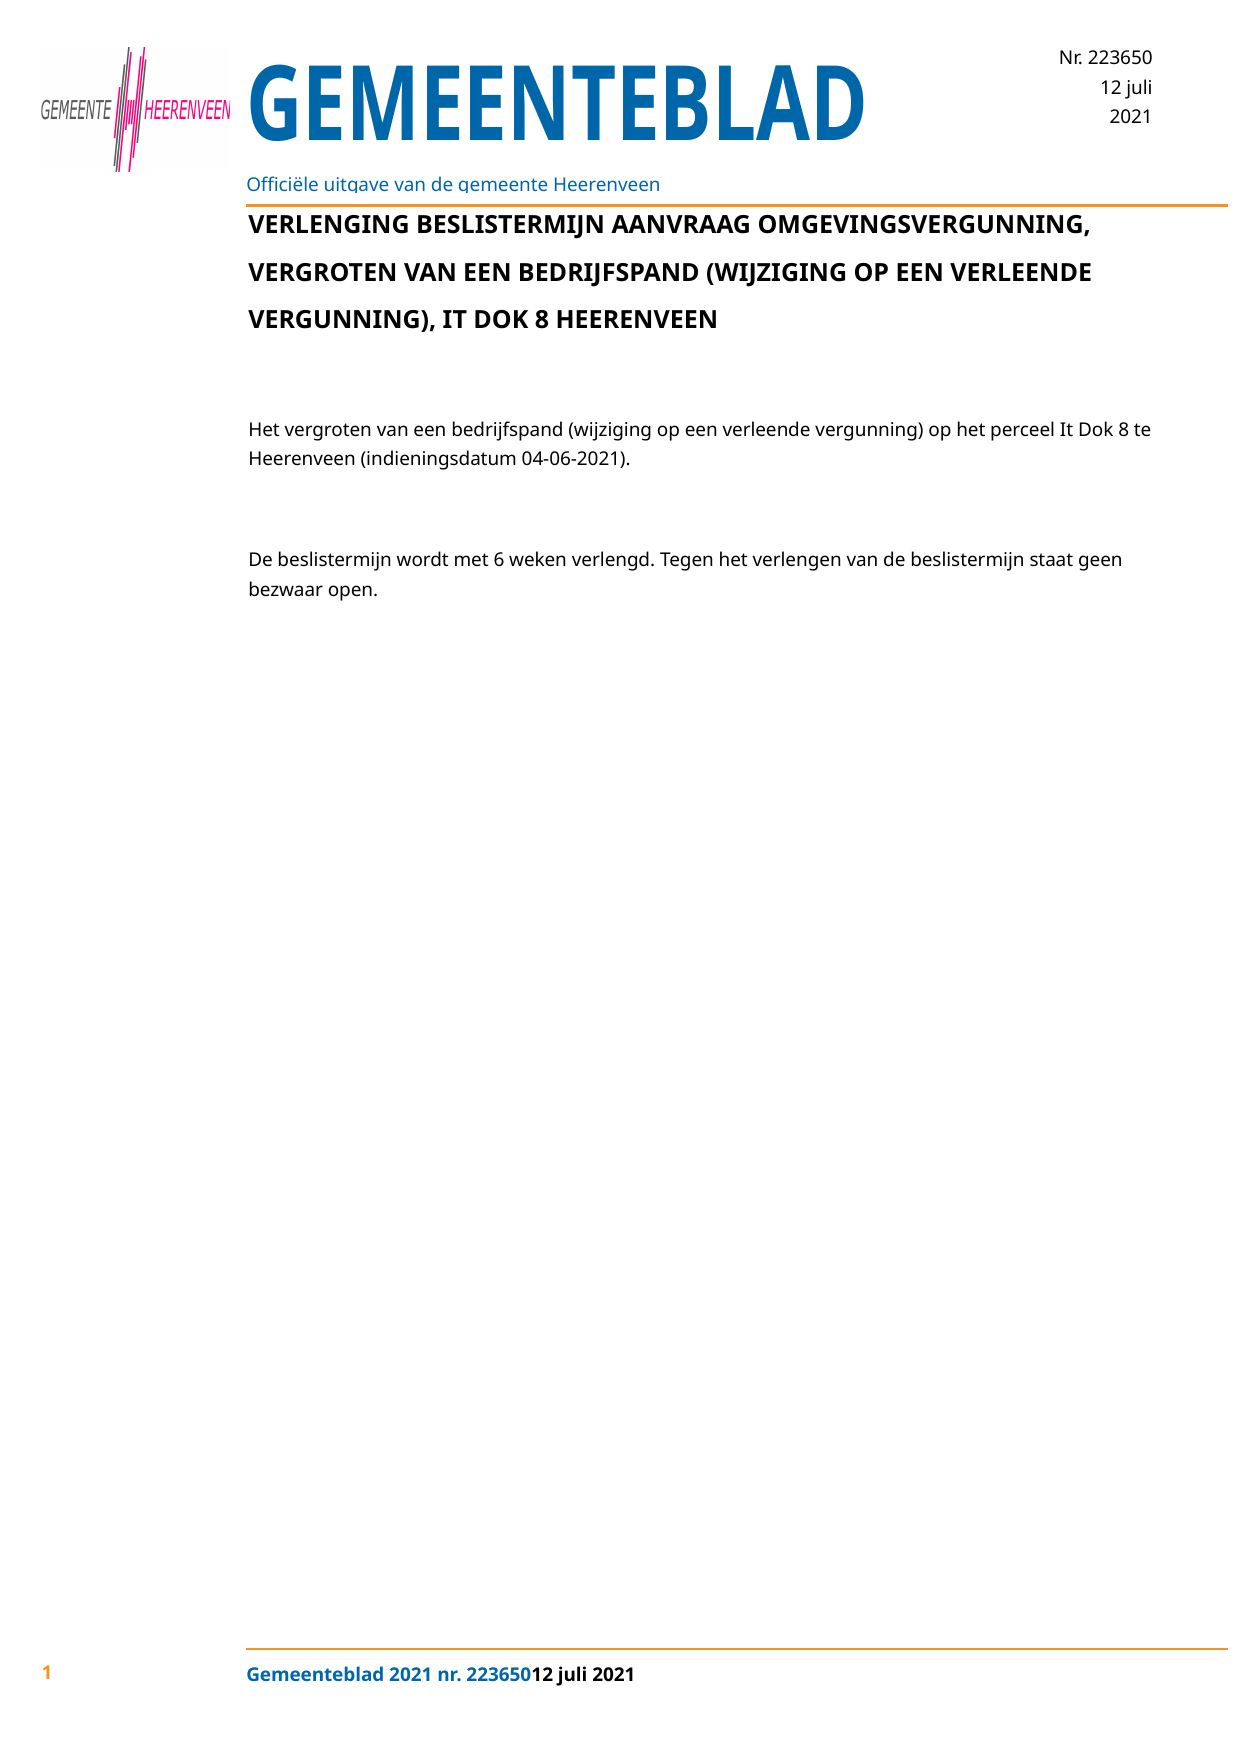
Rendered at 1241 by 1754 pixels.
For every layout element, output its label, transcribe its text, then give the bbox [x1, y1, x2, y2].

text De beslistermijn wordt met 6 weken verlengd. Tegen het verlengen van de beslistermijn staat geen bezwaar open. [248, 546, 1152, 602]
text Het vergroten van een bedrijfspand (wijziging op een verleende vergunning) op het perceel It Dok 8 te Heerenveen (indieningsdatum 04-06-2021). [248, 416, 1152, 471]
picture [41, 47, 231, 172]
text VERLENGING BESLISTERMIJN AANVRAAG OMGEVINGSVERGUNNING, VERGROTEN VAN EEN BEDRIJFSPAND (WIJZIGING OP EEN VERLEENDE VERGUNNING), IT DOK 8 HEERENVEEN [248, 207, 1152, 336]
